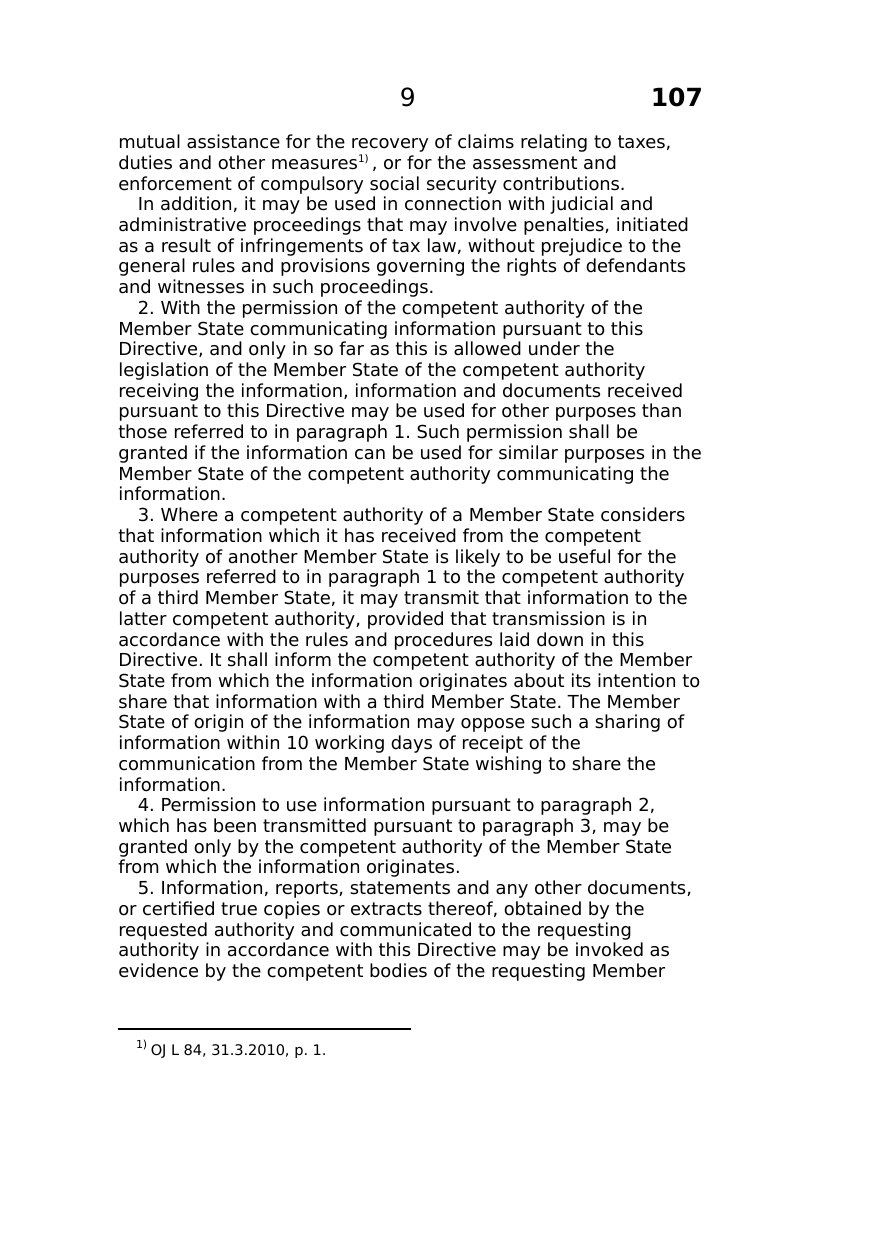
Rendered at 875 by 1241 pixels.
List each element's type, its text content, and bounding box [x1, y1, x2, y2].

text 3. Where a competent authority of a Member State considers that information which it has received from the competent authority of another Member State is likely to be useful for the purposes referred to in paragraph 1 to the competent authority of a third Member State, it may transmit that information to the latter competent authority, provided that transmission is in accordance with the rules and procedures laid down in this Directive. It shall inform the competent authority of the Member State from which the information originates about its intention to share that information with a third Member State. The Member State of origin of the information may oppose such a sharing of information within 10 working days of receipt of the communication from the Member State wishing to share the information. [118, 505, 703, 795]
text OJ L 84, 31.3.2010, p. 1. [118, 1038, 703, 1060]
text In addition, it may be used in connection with judicial and administrative proceedings that may involve penalties, initiated as a result of infringements of tax law, without prejudice to the general rules and provisions governing the rights of defendants and witnesses in such proceedings. [118, 194, 703, 298]
text mutual assistance for the recovery of claims relating to taxes, duties and other measures, or for the assessment and enforcement of compulsory social security contributions. [118, 132, 703, 194]
text 4. Permission to use information pursuant to paragraph 2, which has been transmitted pursuant to paragraph 3, may be granted only by the competent authority of the Member State from which the information originates. [118, 795, 703, 878]
text 5. Information, reports, statements and any other documents, or certified true copies or extracts thereof, obtained by the requested authority and communicated to the requesting authority in accordance with this Directive may be invoked as evidence by the competent bodies of the requesting Member [118, 878, 703, 982]
text 2. With the permission of the competent authority of the Member State communicating information pursuant to this Directive, and only in so far as this is allowed under the legislation of the Member State of the competent authority receiving the information, information and documents received pursuant to this Directive may be used for other purposes than those referred to in paragraph 1. Such permission shall be granted if the information can be used for similar purposes in the Member State of the competent authority communicating the information. [118, 298, 703, 505]
